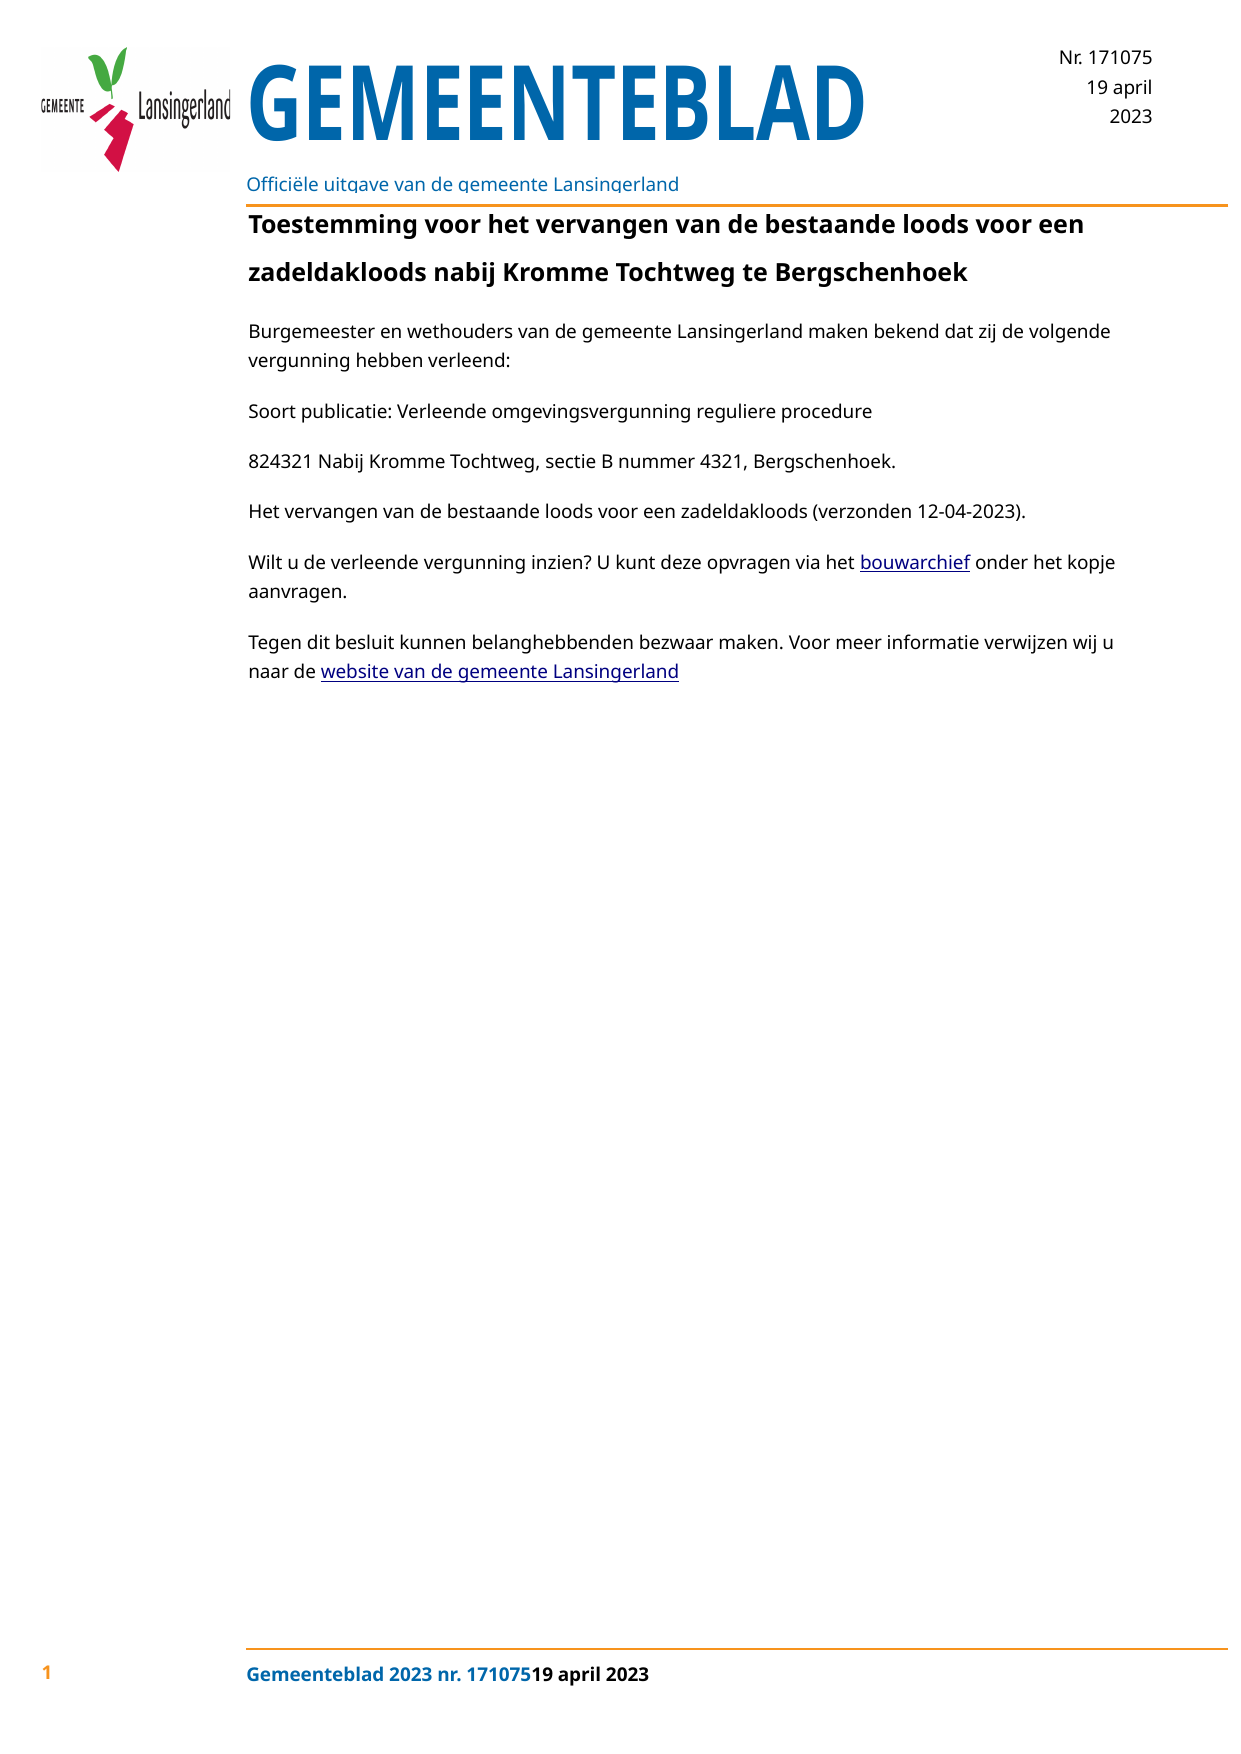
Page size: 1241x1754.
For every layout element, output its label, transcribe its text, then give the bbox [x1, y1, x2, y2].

text Burgemeester en wethouders van de gemeente Lansingerland maken bekend dat zij de volgende vergunning hebben verleend: [248, 318, 1152, 373]
text 824321 Nabij Kromme Tochtweg, sectie B nummer 4321, Bergschenhoek. [248, 448, 1152, 474]
text Tegen dit besluit kunnen belanghebbenden bezwaar maken. Voor meer informatie verwijzen wij u naar de website van de gemeente Lansingerland [248, 629, 1152, 684]
text Wilt u de verleende vergunning inzien? U kunt deze opvragen via het bouwarchief onder het kopje aanvragen. [248, 549, 1152, 604]
picture [41, 47, 231, 172]
text Soort publicatie: Verleende omgevingsvergunning reguliere procedure [248, 398, 1152, 424]
text Toestemming voor het vervangen van de bestaande loods voor een zadeldakloods nabij Kromme Tochtweg te Bergschenhoek [248, 207, 1152, 288]
text Het vervangen van de bestaande loods voor een zadeldakloods (verzonden 12-04-2023). [248, 499, 1152, 524]
